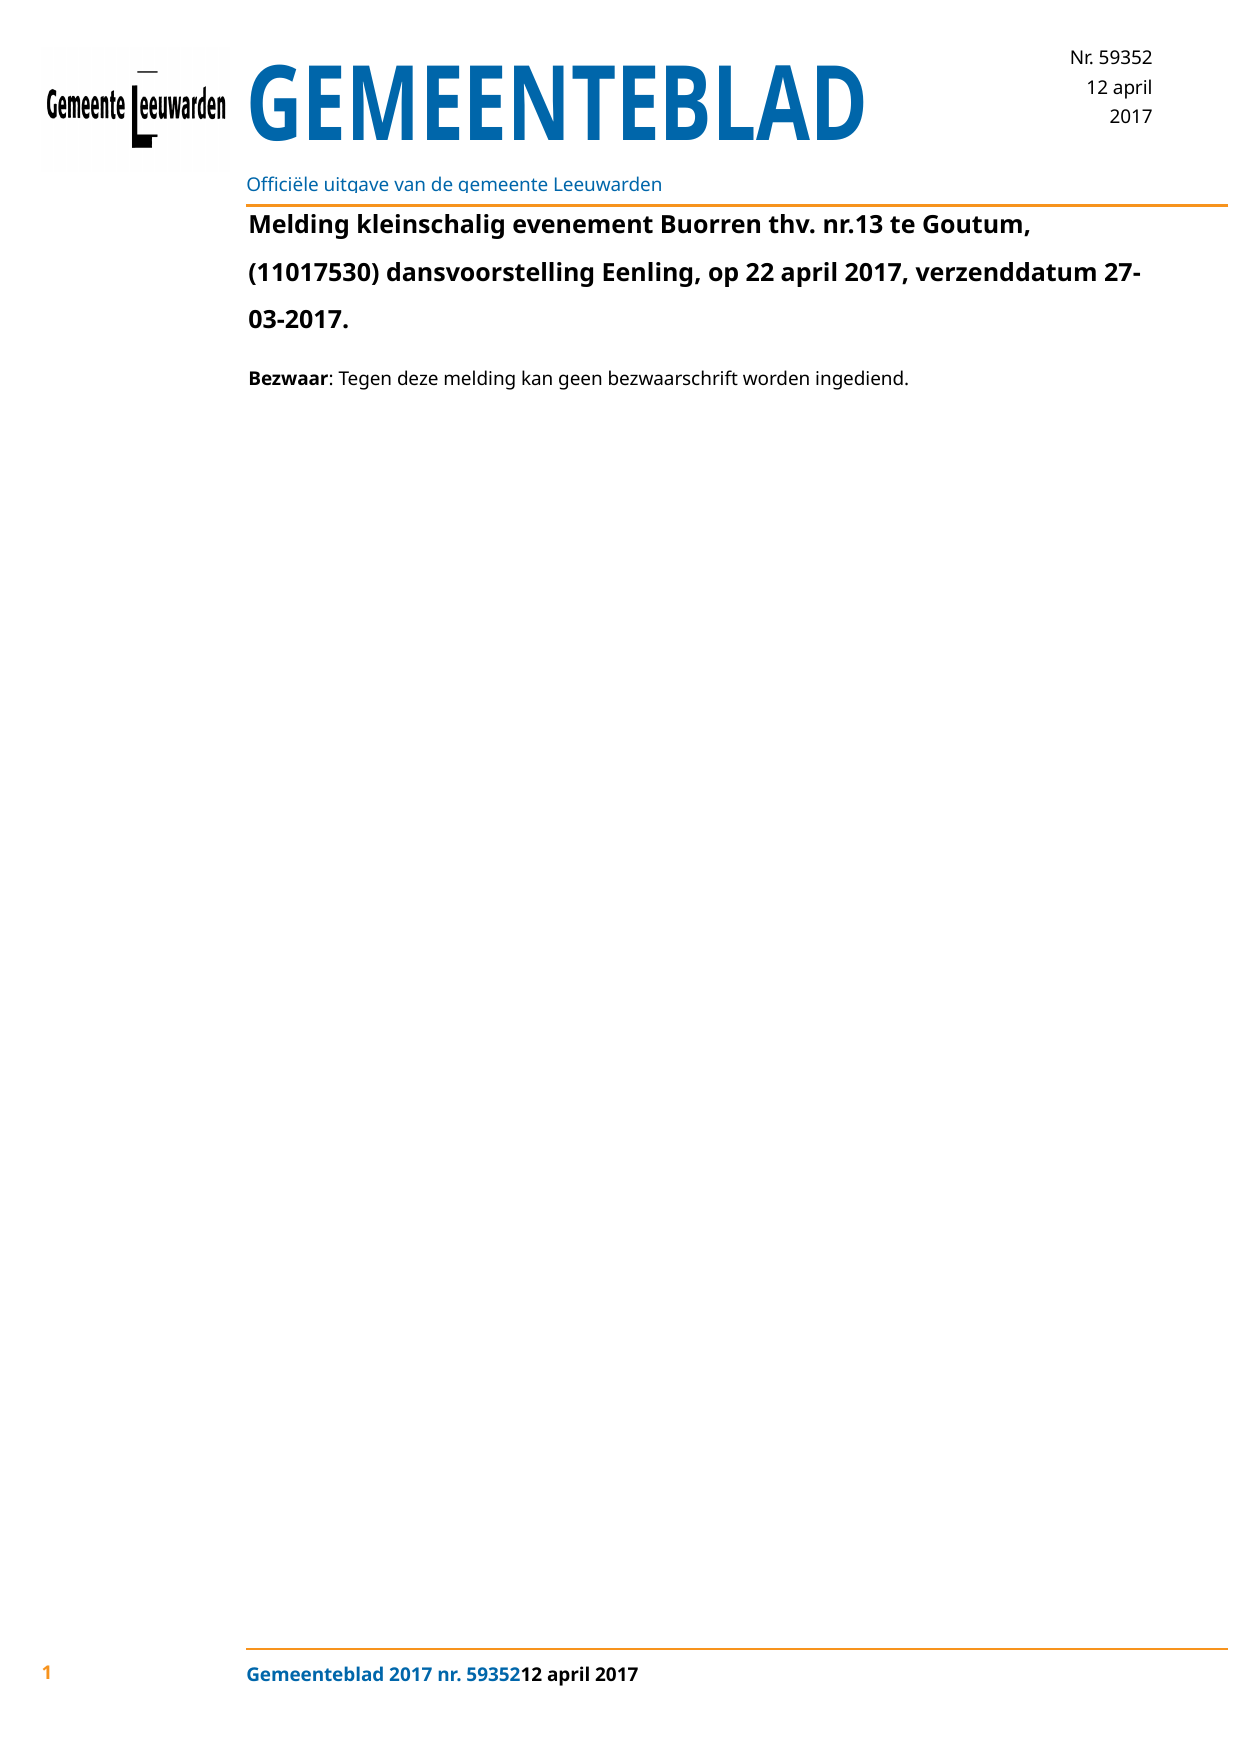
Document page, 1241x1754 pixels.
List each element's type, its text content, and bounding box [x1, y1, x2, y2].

text Bezwaar: Tegen deze melding kan geen bezwaarschrift worden ingediend. [248, 366, 1152, 391]
text Melding kleinschalig evenement Buorren thv. nr.13 te Goutum, (11017530) dansvoorstelling Eenling, op 22 april 2017, verzenddatum 27-03-2017. [248, 207, 1152, 336]
picture [41, 47, 231, 172]
